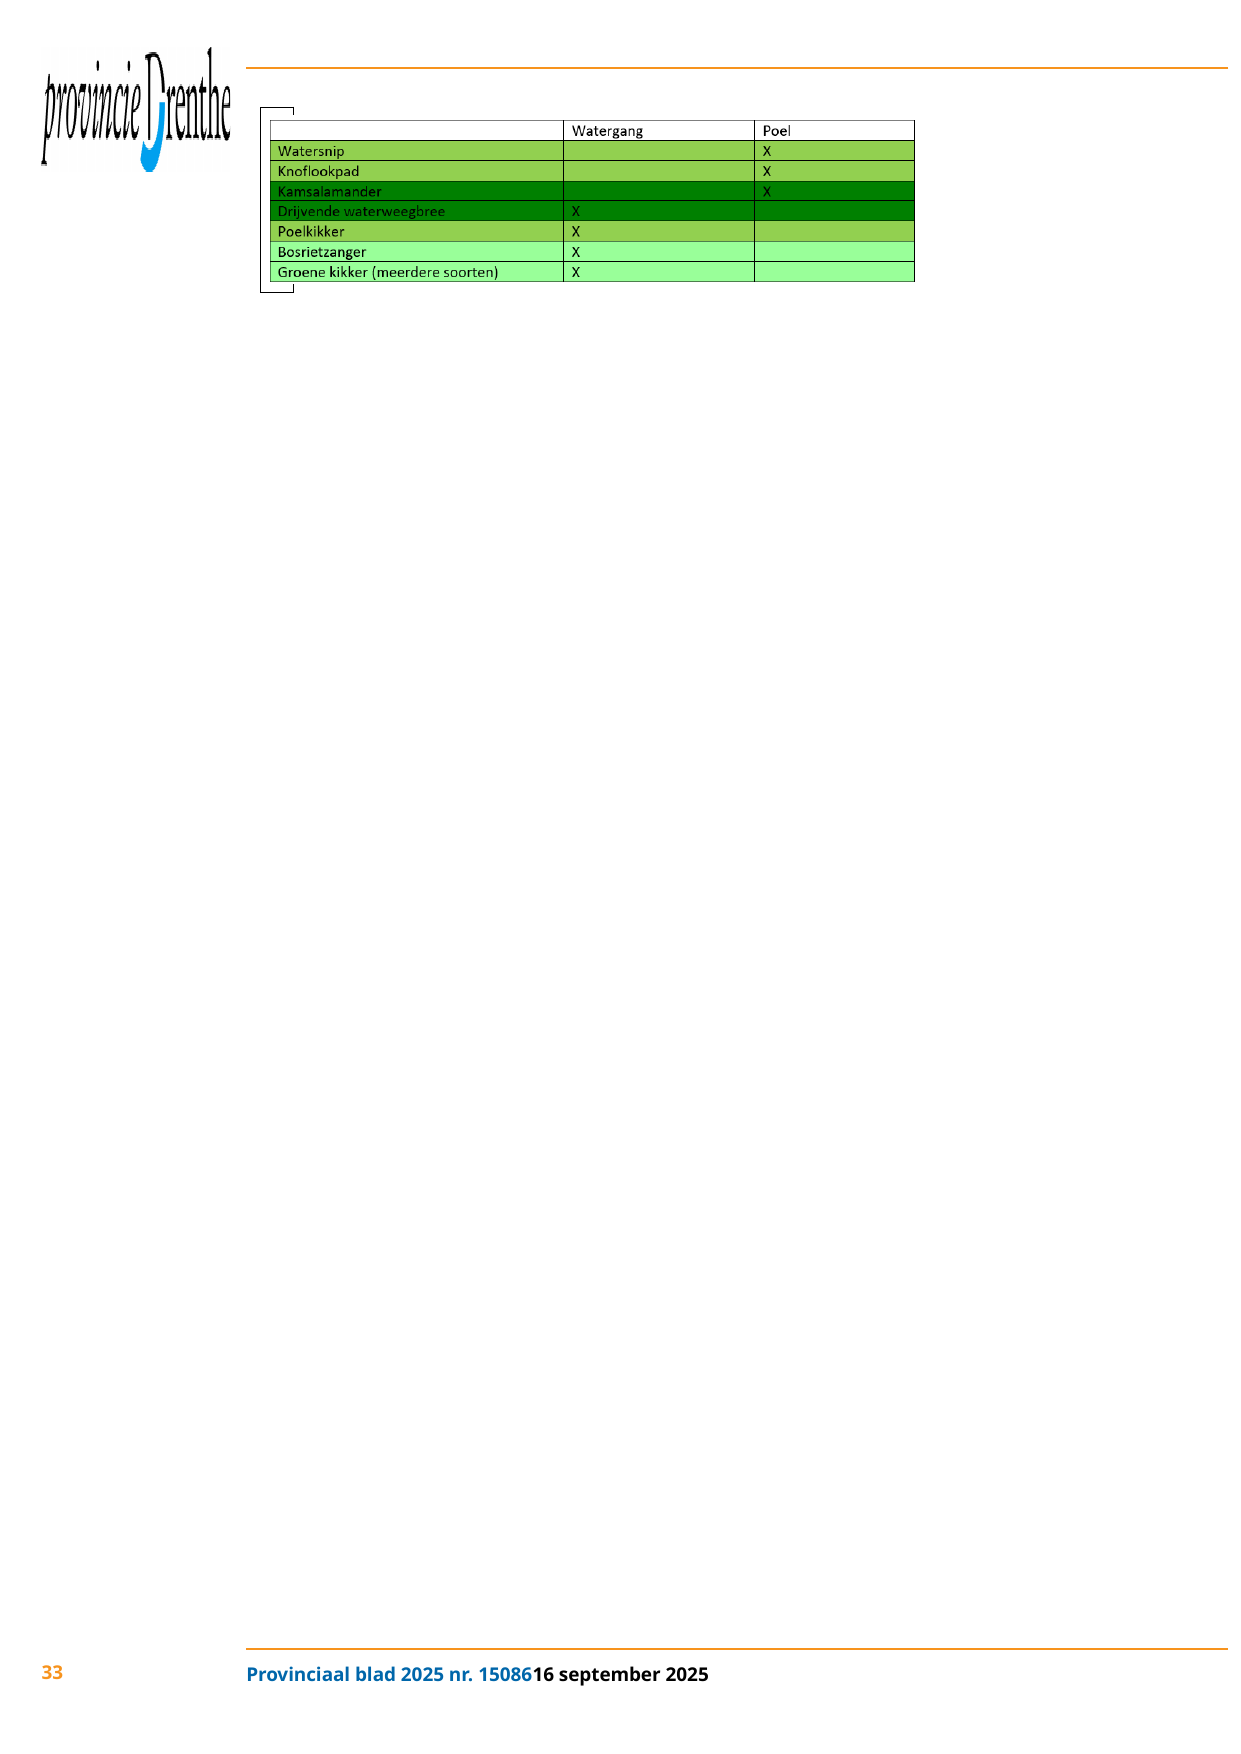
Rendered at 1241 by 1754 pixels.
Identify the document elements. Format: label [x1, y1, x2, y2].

picture [268, 115, 919, 284]
picture [41, 47, 231, 172]
